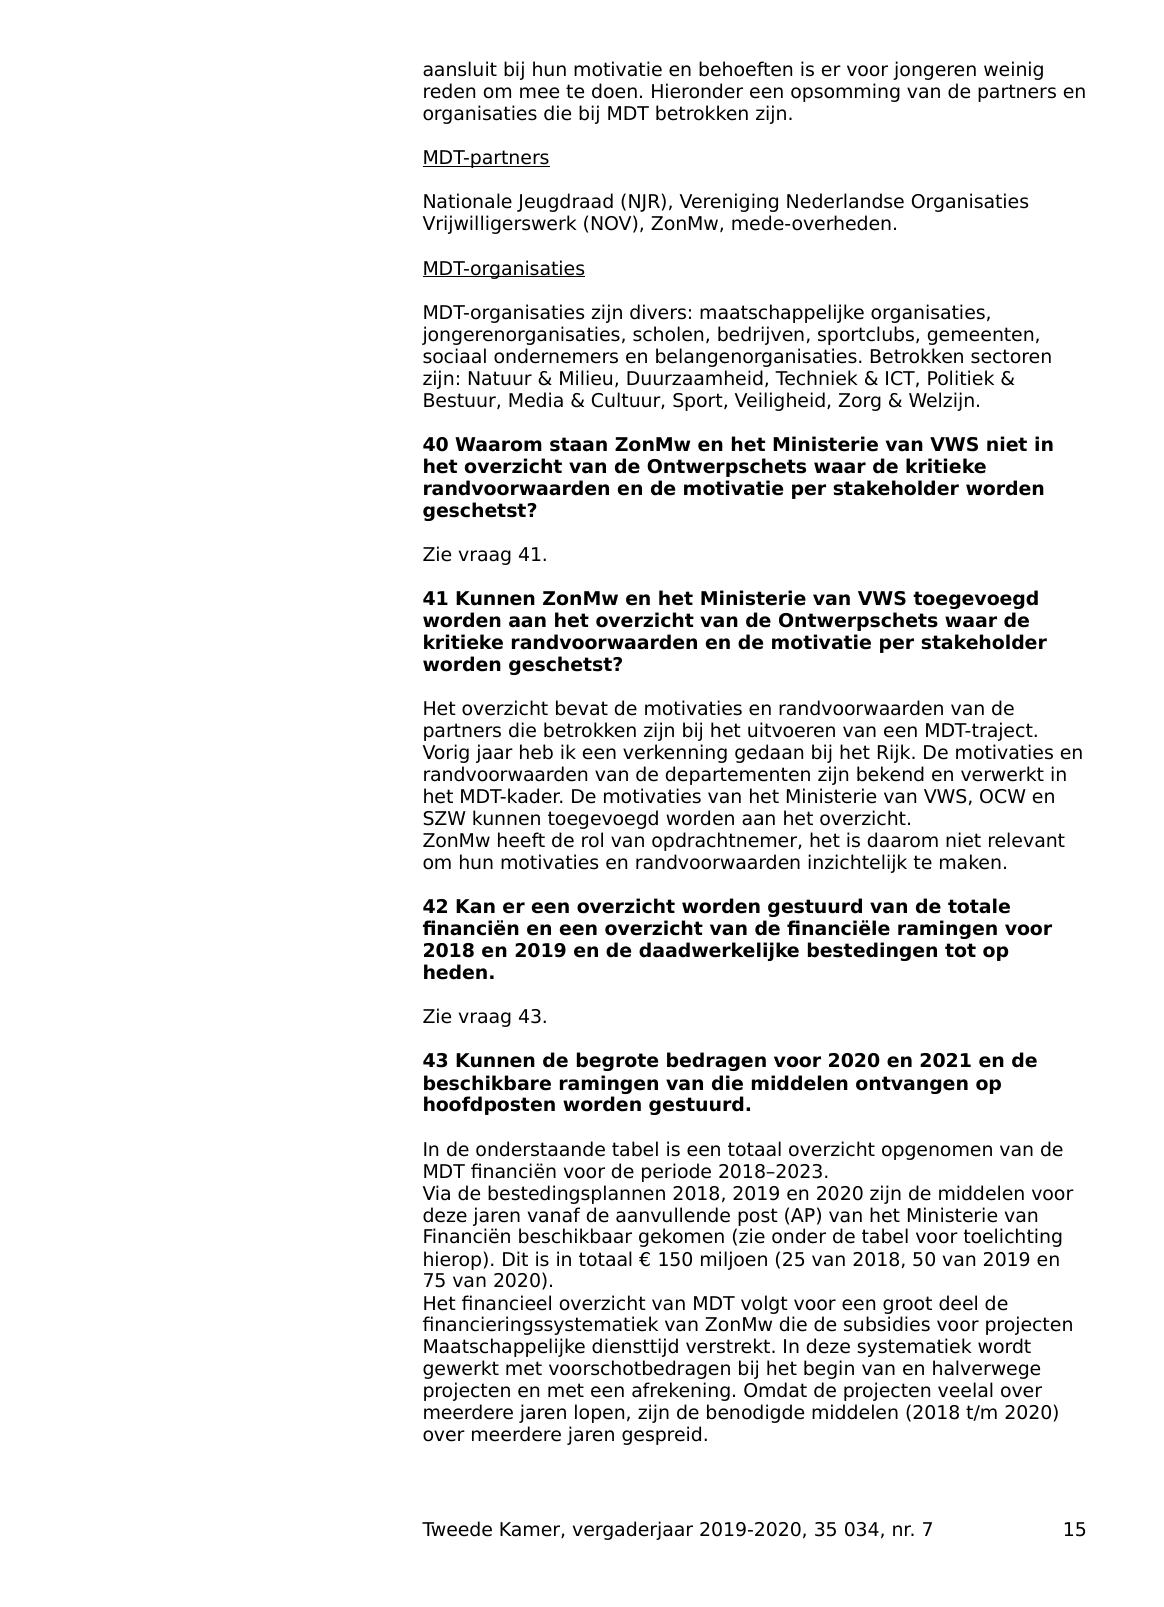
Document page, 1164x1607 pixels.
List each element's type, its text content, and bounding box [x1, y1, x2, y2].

text ZonMw heeft de rol van opdrachtnemer, het is daarom niet relevant om hun motivaties en randvoorwaarden inzichtelijk te maken. [422, 830, 1087, 874]
text Zie vraag 41. [422, 544, 1087, 566]
text aansluit bij hun motivatie en behoeften is er voor jongeren weinig reden om mee te doen. Hieronder een opsomming van de partners en organisaties die bij MDT betrokken zijn. [422, 59, 1087, 125]
subtitle 41 Kunnen ZonMw en het Ministerie van VWS toegevoegd worden aan het overzicht van de Ontwerpschets waar de kritieke randvoorwaarden en de motivatie per stakeholder worden geschetst? [422, 588, 1087, 676]
text Zie vraag 43. [422, 1006, 1087, 1028]
text Het overzicht bevat de motivaties en randvoorwaarden van de partners die betrokken zijn bij het uitvoeren van een MDT-traject. Vorig jaar heb ik een verkenning gedaan bij het Rijk. De motivaties en randvoorwaarden van de departementen zijn bekend en verwerkt in het MDT-kader. De motivaties van het Ministerie van VWS, OCW en SZW kunnen toegevoegd worden aan het overzicht. [422, 698, 1087, 830]
subtitle MDT-partners [422, 147, 1087, 169]
text Nationale Jeugdraad (NJR), Vereniging Nederlandse Organisaties Vrijwilligerswerk (NOV), ZonMw, mede-overheden. [422, 191, 1087, 235]
subtitle 40 Waarom staan ZonMw en het Ministerie van VWS niet in het overzicht van de Ontwerpschets waar de kritieke randvoorwaarden en de motivatie per stakeholder worden geschetst? [422, 434, 1087, 522]
text MDT-organisaties zijn divers: maatschappelijke organisaties, jongerenorganisaties, scholen, bedrijven, sportclubs, gemeenten, sociaal ondernemers en belangenorganisaties. Betrokken sectoren zijn: Natuur & Milieu, Duurzaamheid, Techniek & ICT, Politiek & Bestuur, Media & Cultuur, Sport, Veiligheid, Zorg & Welzijn. [422, 302, 1087, 412]
text Via de bestedingsplannen 2018, 2019 en 2020 zijn de middelen voor deze jaren vanaf de aanvullende post (AP) van het Ministerie van Financiën beschikbaar gekomen (zie onder de tabel voor toelichting hierop). Dit is in totaal € 150 miljoen (25 van 2018, 50 van 2019 en 75 van 2020). [422, 1182, 1087, 1292]
subtitle 42 Kan er een overzicht worden gestuurd van de totale financiën en een overzicht van de financiële ramingen voor 2018 en 2019 en de daadwerkelijke bestedingen tot op heden. [422, 896, 1087, 984]
subtitle MDT-organisaties [422, 257, 1087, 279]
text Het financieel overzicht van MDT volgt voor een groot deel de financieringssystematiek van ZonMw die de subsidies voor projecten Maatschappelijke diensttijd verstrekt. In deze systematiek wordt gewerkt met voorschotbedragen bij het begin van en halverwege projecten en met een afrekening. Omdat de projecten veelal over meerdere jaren lopen, zijn de benodigde middelen (2018 t/m 2020) over meerdere jaren gespreid. [422, 1292, 1087, 1446]
subtitle 43 Kunnen de begrote bedragen voor 2020 en 2021 en de beschikbare ramingen van die middelen ontvangen op hoofdposten worden gestuurd. [422, 1050, 1087, 1116]
text In de onderstaande tabel is een totaal overzicht opgenomen van de MDT financiën voor de periode 2018–2023. [422, 1138, 1087, 1182]
